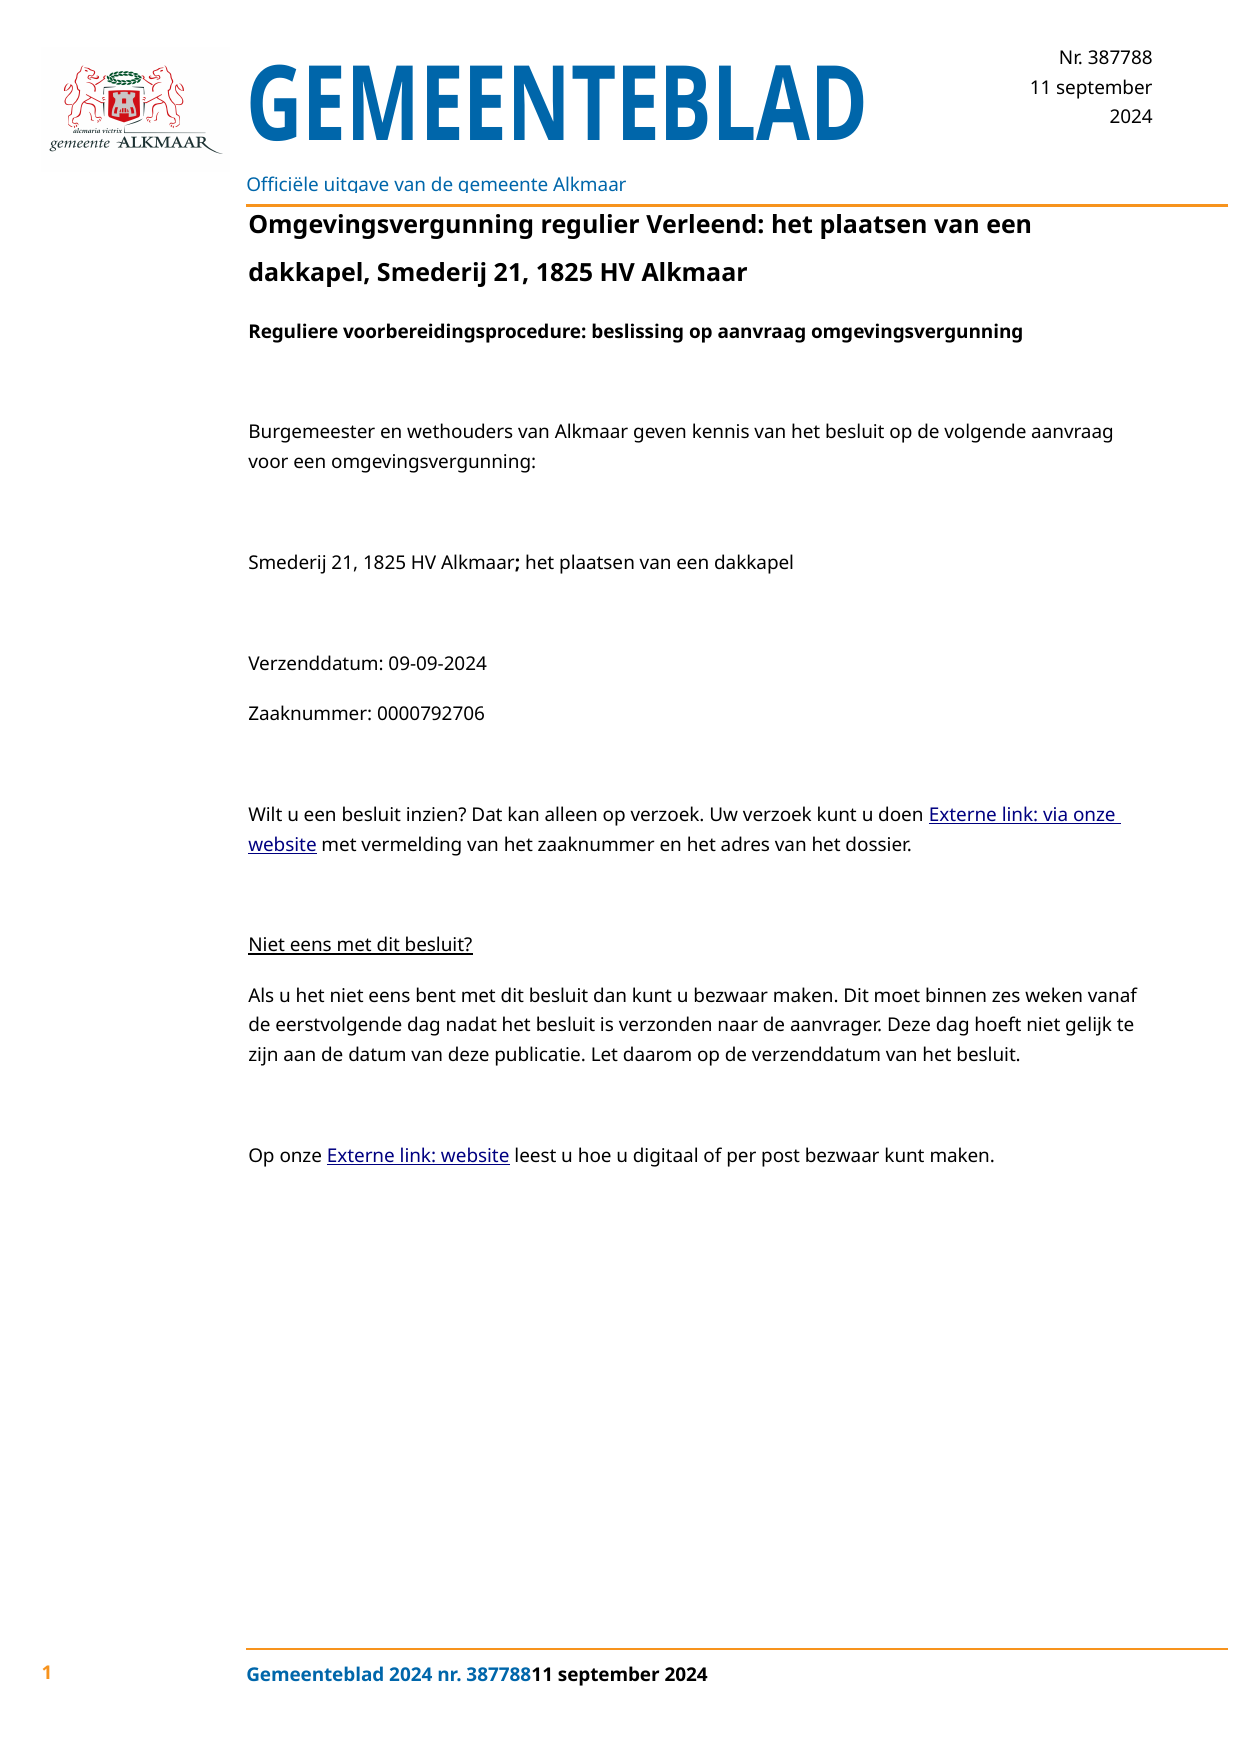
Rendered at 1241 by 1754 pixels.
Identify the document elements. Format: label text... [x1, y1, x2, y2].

text Verzenddatum: 09-09-2024 [248, 650, 1152, 676]
text Niet eens met dit besluit? [248, 932, 1152, 957]
text Zaaknummer: 0000792706 [248, 700, 1152, 726]
picture [41, 47, 231, 172]
text Wilt u een besluit inzien? Dat kan alleen op verzoek. Uw verzoek kunt u doen Externe link: via onze website met vermelding van het zaaknummer en het adres van het dossier. [248, 801, 1152, 857]
text Reguliere voorbereidingsprocedure: beslissing op aanvraag omgevingsvergunning [248, 318, 1152, 344]
text Als u het niet eens bent met dit besluit dan kunt u bezwaar maken. Dit moet binnen zes weken vanaf de eerstvolgende dag nadat het besluit is verzonden naar de aanvrager. Deze dag hoeft niet gelijk te zijn aan de datum van deze publicatie. Let daarom op de verzenddatum van het besluit. [248, 982, 1152, 1067]
text Omgevingsvergunning regulier Verleend: het plaatsen van een dakkapel, Smederij 21, 1825 HV Alkmaar [248, 207, 1152, 288]
text Smederij 21, 1825 HV Alkmaar; het plaatsen van een dakkapel [248, 549, 1152, 575]
text Op onze Externe link: website leest u hoe u digitaal of per post bezwaar kunt maken. [248, 1142, 1152, 1168]
text Burgemeester en wethouders van Alkmaar geven kennis van het besluit op de volgende aanvraag voor een omgevingsvergunning: [248, 419, 1152, 474]
